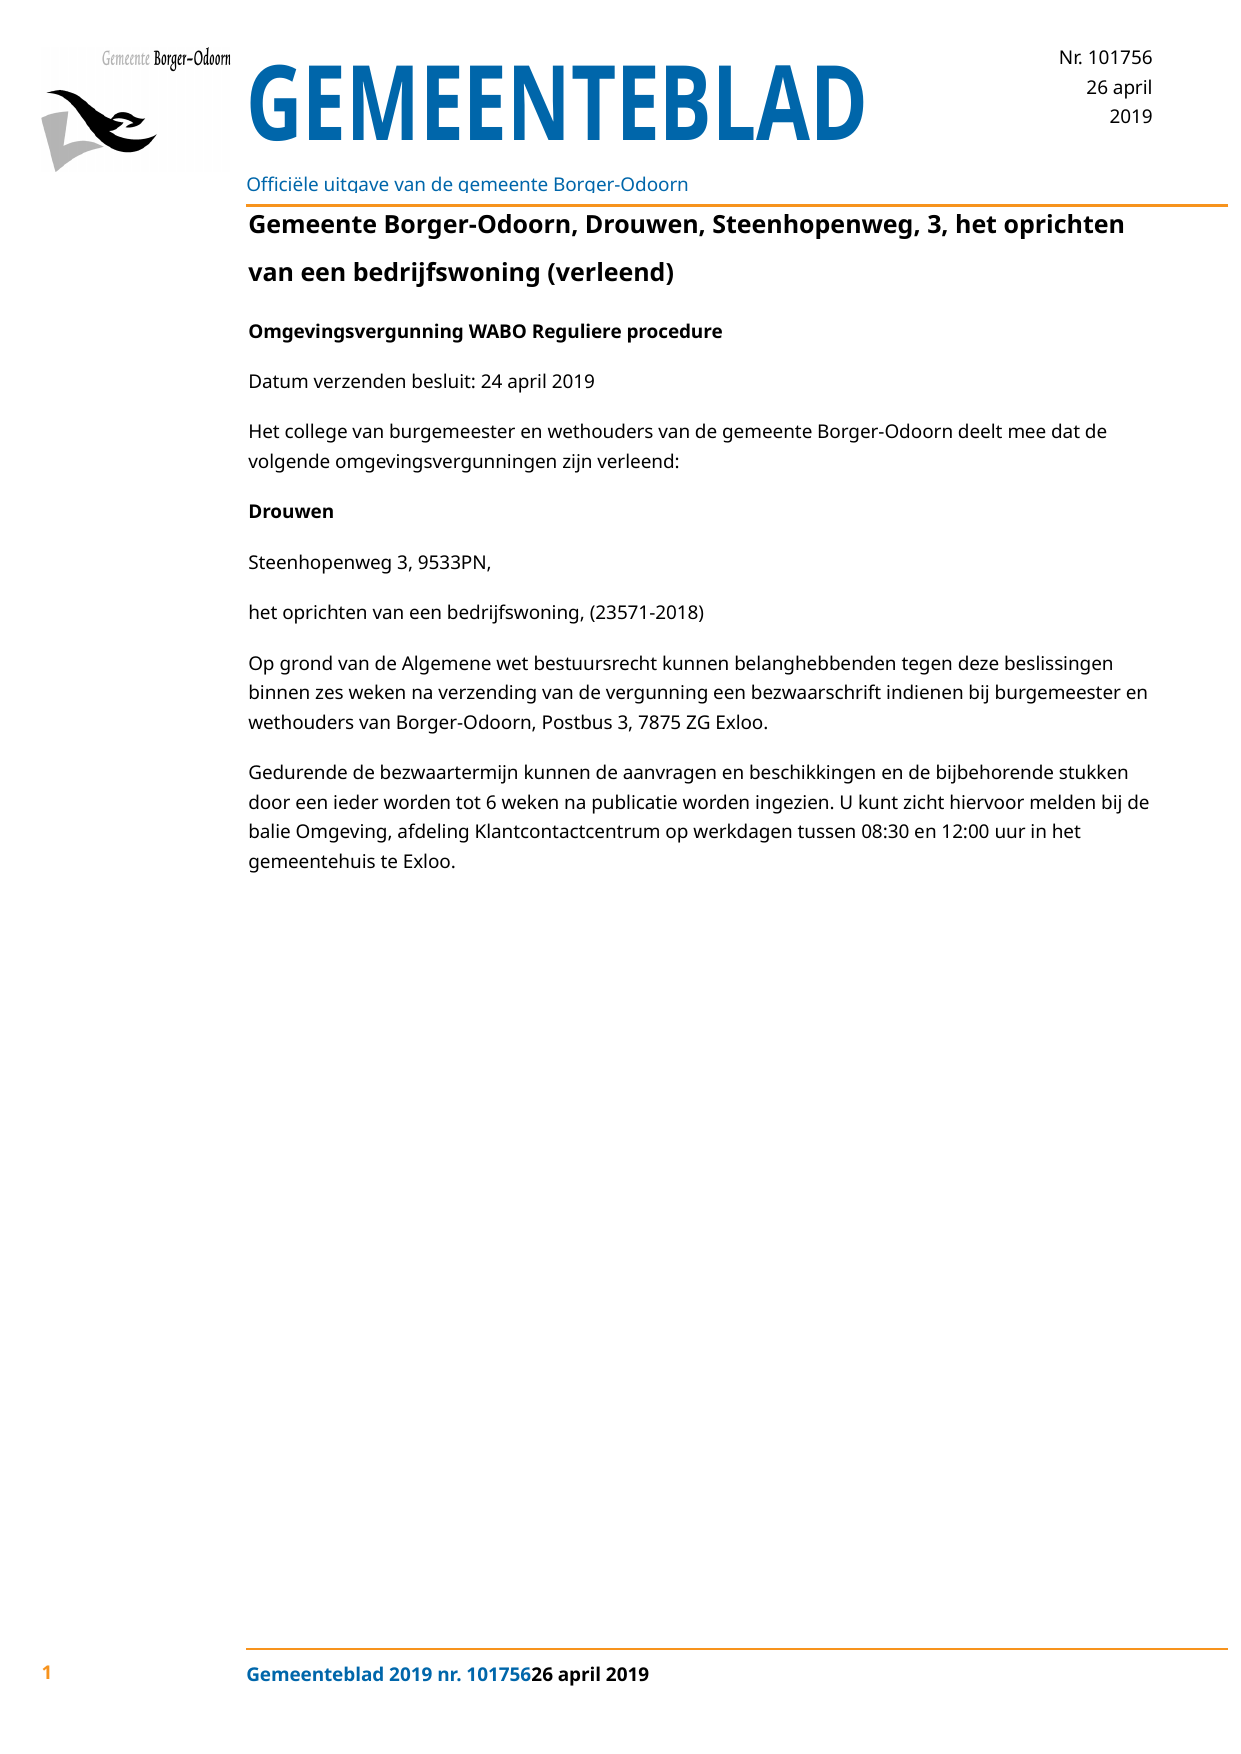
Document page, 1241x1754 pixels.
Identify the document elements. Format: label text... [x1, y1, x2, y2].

text Drouwen [248, 499, 1152, 524]
text Datum verzenden besluit: 24 april 2019 [248, 368, 1152, 394]
text het oprichten van een bedrijfswoning, (23571-2018) [248, 599, 1152, 625]
text Steenhopenweg 3, 9533PN, [248, 549, 1152, 575]
text Gemeente Borger-Odoorn, Drouwen, Steenhopenweg, 3, het oprichten van een bedrijfswoning (verleend) [248, 207, 1152, 288]
text Op grond van de Algemene wet bestuursrecht kunnen belanghebbenden tegen deze beslissingen binnen zes weken na verzending van de vergunning een bezwaarschrift indienen bij burgemeester en wethouders van Borger-Odoorn, Postbus 3, 7875 ZG Exloo. [248, 650, 1152, 735]
text Gedurende de bezwaartermijn kunnen de aanvragen en beschikkingen en de bijbehorende stukken door een ieder worden tot 6 weken na publicatie worden ingezien. U kunt zicht hiervoor melden bij de balie Omgeving, afdeling Klantcontactcentrum op werkdagen tussen 08:30 en 12:00 uur in het gemeentehuis te Exloo. [248, 759, 1152, 874]
text Omgevingsvergunning WABO Reguliere procedure [248, 318, 1152, 344]
text Het college van burgemeester en wethouders van de gemeente Borger-Odoorn deelt mee dat de volgende omgevingsvergunningen zijn verleend: [248, 419, 1152, 474]
picture [41, 47, 231, 172]
